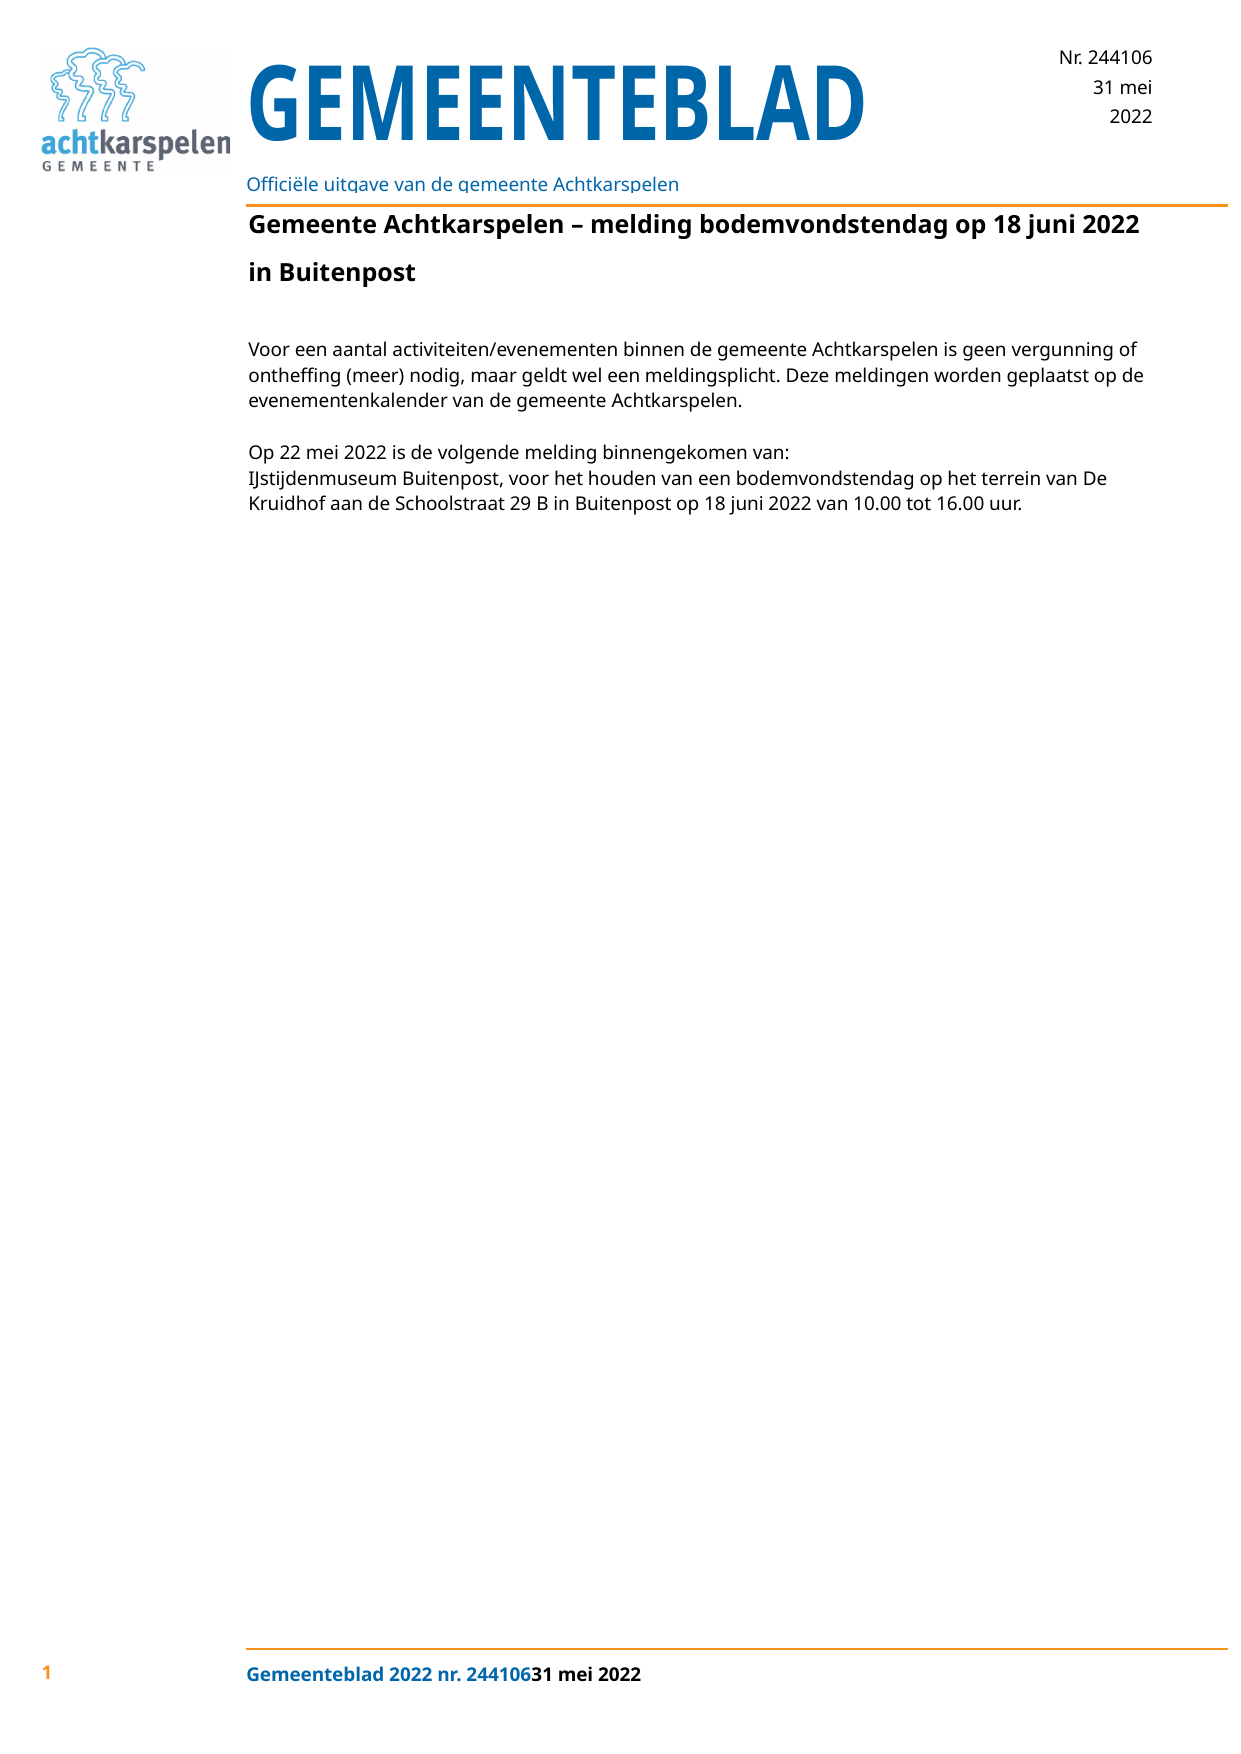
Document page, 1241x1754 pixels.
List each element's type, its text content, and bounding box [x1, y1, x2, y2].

text Op 22 mei 2022 is de volgende melding binnengekomen van: [248, 439, 1152, 465]
text IJstijdenmuseum Buitenpost, voor het houden van een bodemvondstendag op het terrein van De Kruidhof aan de Schoolstraat 29 B in Buitenpost op 18 juni 2022 van 10.00 tot 16.00 uur. [248, 465, 1152, 516]
text Voor een aantal activiteiten/evenementen binnen de gemeente Achtkarspelen is geen vergunning of ontheffing (meer) nodig, maar geldt wel een meldingsplicht. Deze meldingen worden geplaatst op de evenementenkalender van de gemeente Achtkarspelen. [248, 336, 1152, 413]
text Gemeente Achtkarspelen – melding bodemvondstendag op 18 juni 2022 in Buitenpost [248, 207, 1152, 288]
picture [41, 47, 231, 172]
